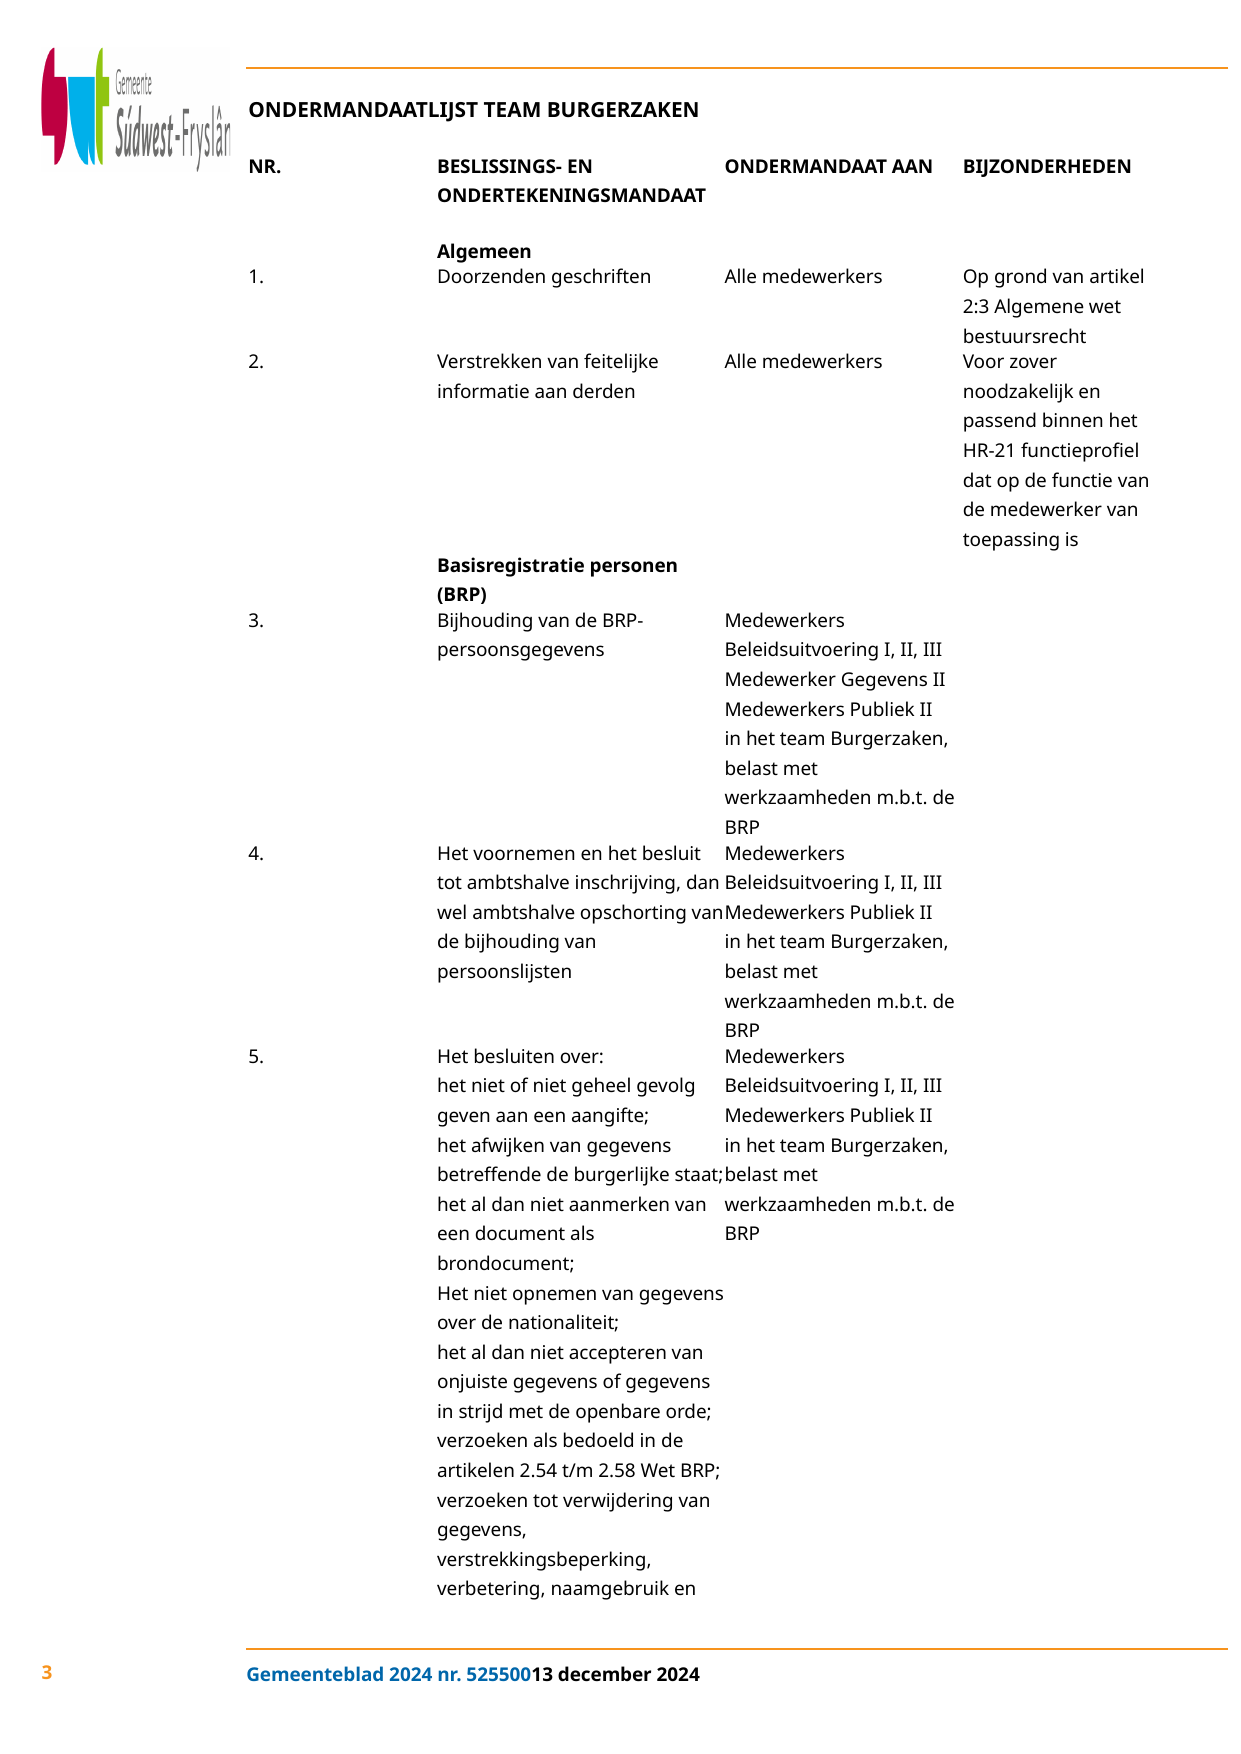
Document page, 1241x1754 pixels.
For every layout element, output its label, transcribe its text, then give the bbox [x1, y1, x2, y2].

table_header ONDERMANDAAT AAN [724, 124, 963, 238]
table_cell Algemeen [437, 238, 724, 264]
table_cell 5. [248, 1043, 437, 1601]
table_header NR. [248, 124, 437, 238]
table_cell 4. [248, 840, 437, 1043]
table_cell Voor zover noodzakelijk en passend binnen het HR-21 functieprofiel dat op de functie van de medewerker van toepassing is [963, 349, 1152, 552]
table_cell [248, 238, 437, 264]
table_cell [963, 607, 1152, 840]
table_header BESLISSINGS- EN ONDERTEKENINGSMANDAAT [437, 124, 724, 238]
table_cell 3. [248, 607, 437, 840]
table_cell Bijhouding van de BRP-persoonsgegevens [437, 607, 724, 840]
picture [41, 47, 231, 172]
table_cell Alle medewerkers [724, 264, 963, 348]
table_cell [963, 840, 1152, 1043]
table_header BIJZONDERHEDEN [963, 124, 1152, 238]
table_cell Het besluiten over: het niet of niet geheel gevolg geven aan een aangifte; het afwijken van gegevens betreffende de burgerlijke staat; het al dan niet aanmerken van een document als brondocument; Het niet opnemen van gegevens over de nationaliteit; het al dan niet accepteren van onjuiste gegevens of gegevens in strijd met de openbare orde; verzoeken als bedoeld in de artikelen 2.54 t/m 2.58 Wet BRP; verzoeken tot verwijdering van gegevens, verstrekkingsbeperking, verbetering, naamgebruik en [437, 1043, 724, 1601]
table_cell Het voornemen en het besluit tot ambtshalve inschrijving, dan wel ambtshalve opschorting van de bijhouding van persoonslijsten [437, 840, 724, 1043]
table_cell [724, 238, 963, 264]
table_cell 2. [248, 349, 437, 552]
table_cell 1. [248, 264, 437, 348]
table_cell Op grond van artikel 2:3 Algemene wet bestuursrecht [963, 264, 1152, 348]
table_cell [963, 1043, 1152, 1601]
table_cell [248, 552, 437, 607]
table_cell Doorzenden geschriften [437, 264, 724, 348]
table_cell [724, 552, 963, 607]
table_cell Basisregistratie personen (BRP) [437, 552, 724, 607]
table_cell Medewerkers Beleidsuitvoering I, II, III Medewerkers Publiek II in het team Burgerzaken, belast met werkzaamheden m.b.t. de BRP [724, 840, 963, 1043]
table_cell Medewerkers Beleidsuitvoering I, II, III Medewerkers Publiek II in het team Burgerzaken, belast met werkzaamheden m.b.t. de BRP [724, 1043, 963, 1601]
text ONDERMANDAATLIJST TEAM BURGERZAKEN [248, 95, 1152, 123]
table_cell Medewerkers Beleidsuitvoering I, II, III Medewerker Gegevens II Medewerkers Publiek II in het team Burgerzaken, belast met werkzaamheden m.b.t. de BRP [724, 607, 963, 840]
table_cell [963, 238, 1152, 264]
table_cell Alle medewerkers [724, 349, 963, 552]
table_cell Verstrekken van feitelijke informatie aan derden [437, 349, 724, 552]
table_cell [963, 552, 1152, 607]
